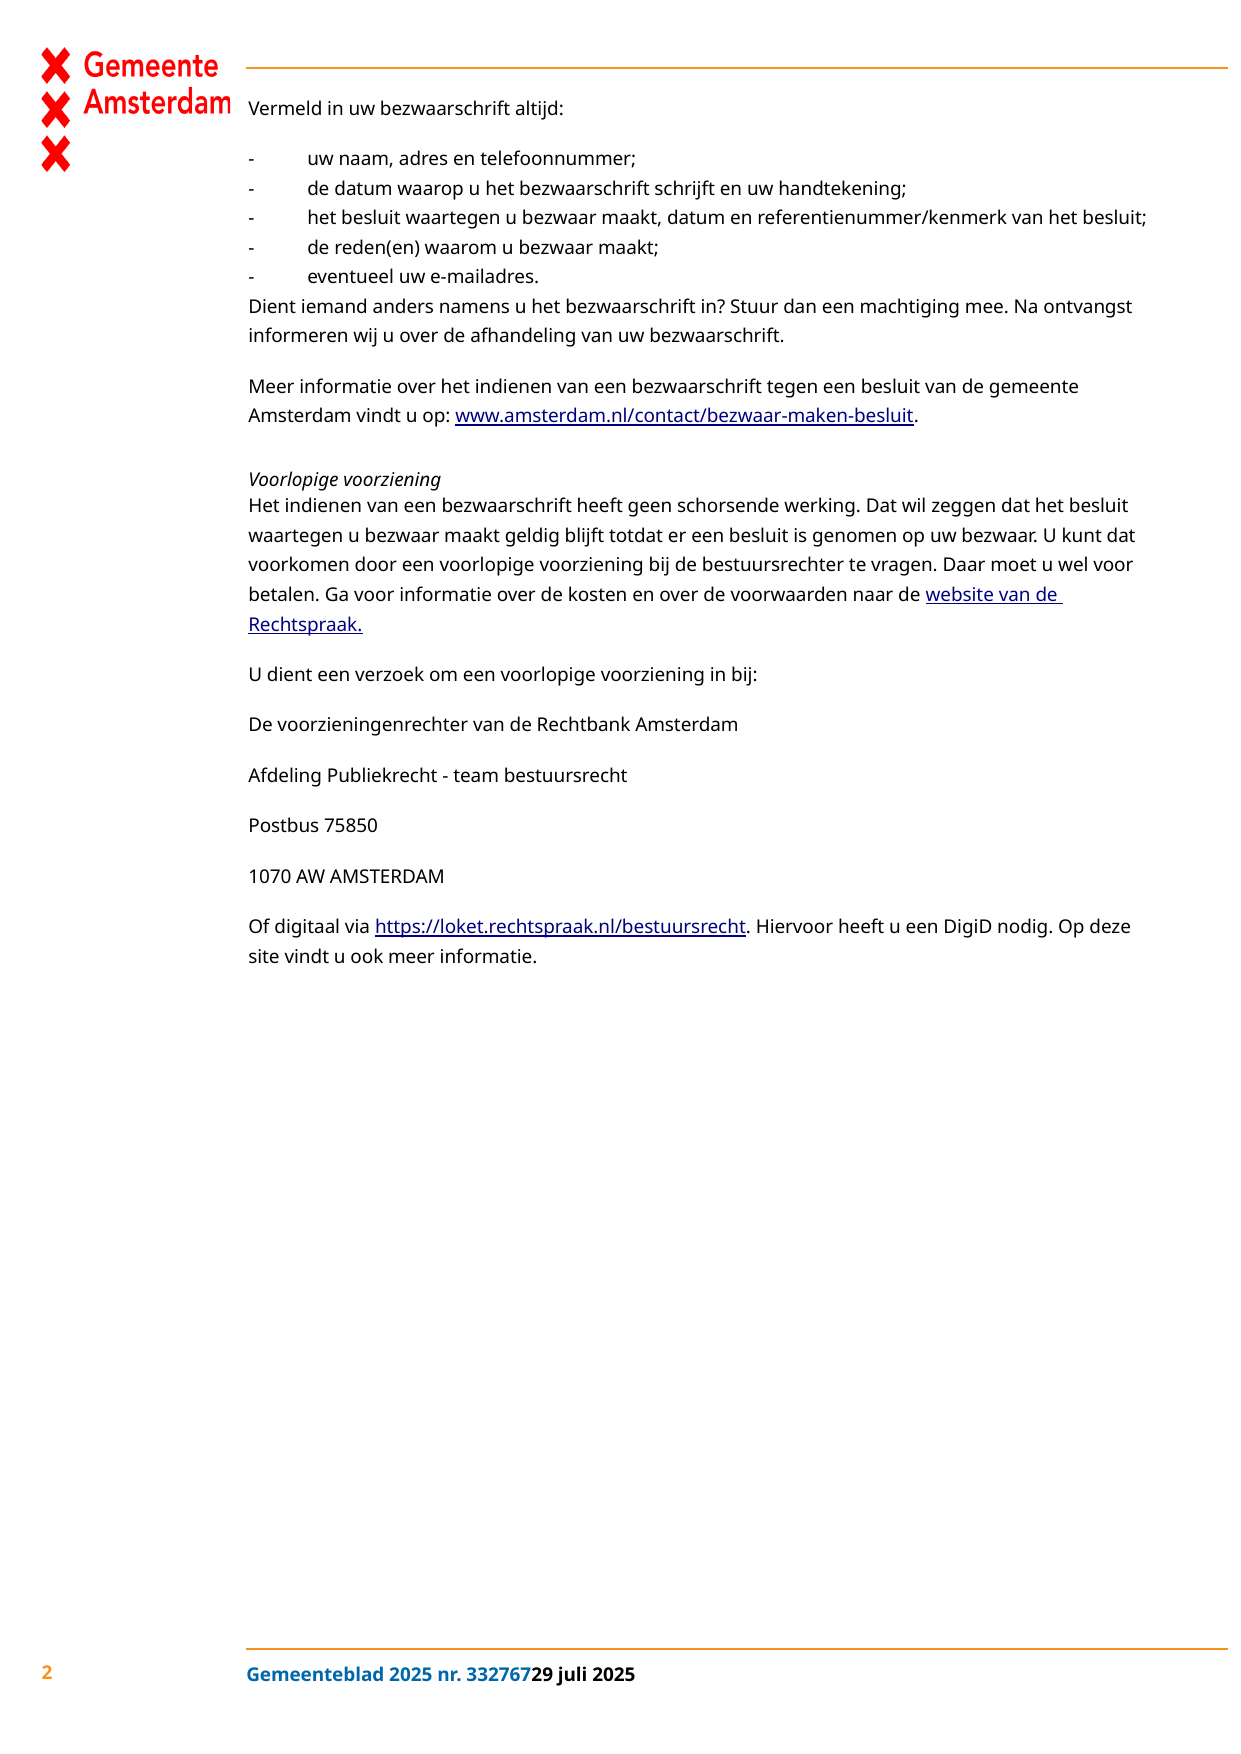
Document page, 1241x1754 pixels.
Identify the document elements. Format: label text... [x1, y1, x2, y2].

list eventueel uw e-mailadres. [248, 263, 1152, 289]
text Of digitaal via https://loket.rechtspraak.nl/bestuursrecht. Hiervoor heeft u een DigiD nodig. Op deze site vindt u ook meer informatie. [248, 913, 1152, 968]
text Afdeling Publiekrecht - team bestuursrecht [248, 762, 1152, 788]
text Voorlopige voorziening [248, 467, 1152, 492]
text De voorzieningenrechter van de Rechtbank Amsterdam [248, 712, 1152, 737]
list de reden(en) waarom u bezwaar maakt; [248, 234, 1152, 260]
text U dient een verzoek om een voorlopige voorziening in bij: [248, 661, 1152, 687]
text 1070 AW AMSTERDAM [248, 863, 1152, 888]
text Vermeld in uw bezwaarschrift altijd: [248, 95, 1152, 121]
list het besluit waartegen u bezwaar maakt, datum en referentienummer/kenmerk van het besluit; [248, 204, 1152, 230]
list uw naam, adres en telefoonnummer; [248, 145, 1152, 171]
text Het indienen van een bezwaarschrift heeft geen schorsende werking. Dat wil zeggen dat het besluit waartegen u bezwaar maakt geldig blijft totdat er een besluit is genomen op uw bezwaar. U kunt dat voorkomen door een voorlopige voorziening bij de bestuursrechter te vragen. Daar moet u wel voor betalen. Ga voor informatie over de kosten en over de voorwaarden naar de website van de Rechtspraak. [248, 492, 1152, 636]
list de datum waarop u het bezwaarschrift schrijft en uw handtekening; [248, 175, 1152, 201]
text Dient iemand anders namens u het bezwaarschrift in? Stuur dan een machtiging mee. Na ontvangst informeren wij u over de afhandeling van uw bezwaarschrift. [248, 293, 1152, 348]
text Postbus 75850 [248, 812, 1152, 838]
text Meer informatie over het indienen van een bezwaarschrift tegen een besluit van de gemeente Amsterdam vindt u op: www.amsterdam.nl/contact/bezwaar-maken-besluit. [248, 373, 1152, 428]
picture [41, 47, 231, 172]
